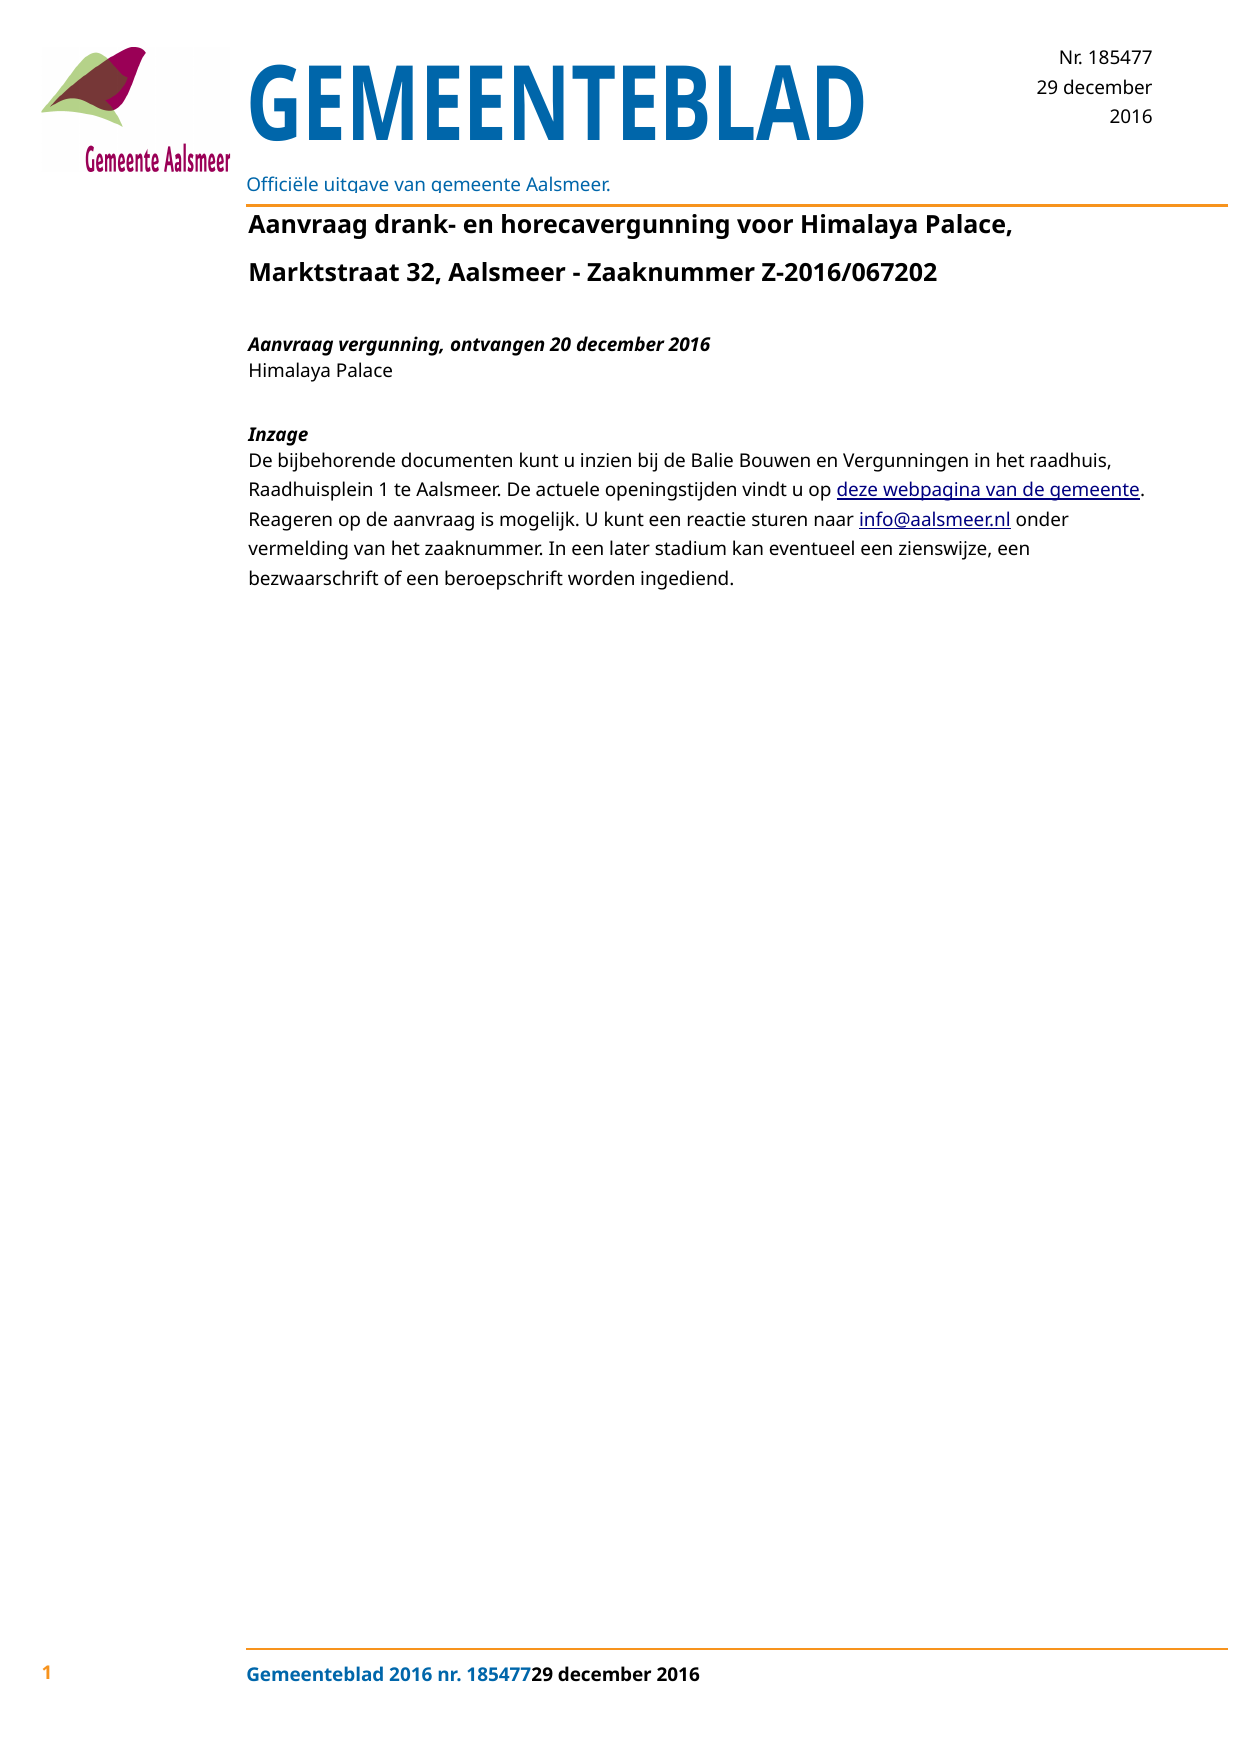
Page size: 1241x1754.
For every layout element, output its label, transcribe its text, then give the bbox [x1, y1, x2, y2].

text Aanvraag vergunning, ontvangen 20 december 2016 [248, 331, 1152, 357]
text Himalaya Palace [248, 357, 1152, 383]
text Inzage [248, 421, 1152, 447]
picture [41, 47, 231, 172]
text ​ [248, 616, 1152, 641]
text Aanvraag drank- en horecavergunning voor Himalaya Palace, Marktstraat 32, Aalsmeer - Zaaknummer Z-2016/067202 [248, 207, 1152, 288]
text De bijbehorende documenten kunt u inzien bij de Balie Bouwen en Vergunningen in het raadhuis, Raadhuisplein 1 te Aalsmeer. De actuele openingstijden vindt u op deze webpagina van de gemeente. Reageren op de aanvraag is mogelijk. U kunt een reactie sturen naar info@aalsmeer.nl onder vermelding van het zaaknummer. In een later stadium kan eventueel een zienswijze, een bezwaarschrift of een beroepschrift worden ingediend. [248, 447, 1152, 591]
